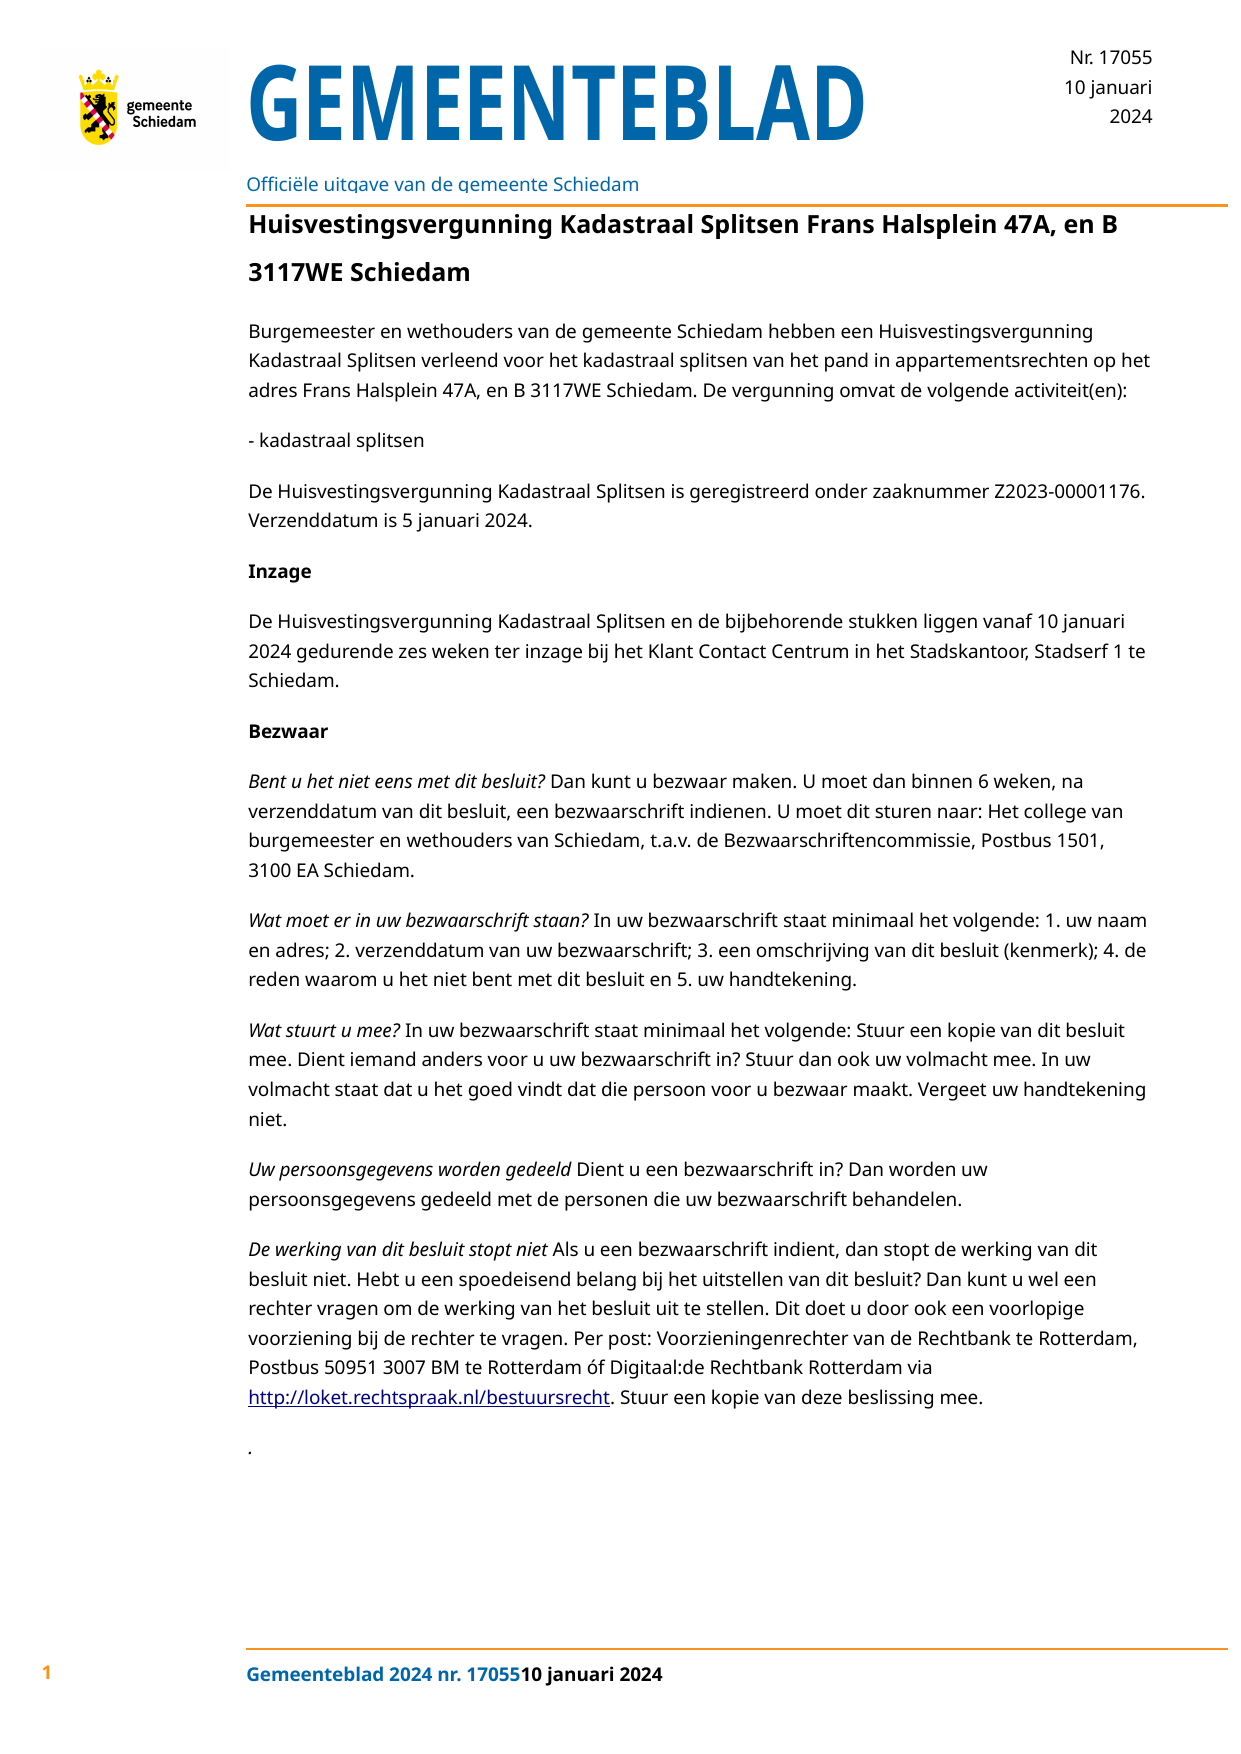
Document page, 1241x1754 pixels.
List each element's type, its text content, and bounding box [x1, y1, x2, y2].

text Burgemeester en wethouders van de gemeente Schiedam hebben een Huisvestingsvergunning Kadastraal Splitsen verleend voor het kadastraal splitsen van het pand in appartementsrechten op het adres Frans Halsplein 47A, en B 3117WE Schiedam. De vergunning omvat de volgende activiteit(en): [248, 318, 1152, 403]
text Uw persoonsgegevens worden gedeeld Dient u een bezwaarschrift in? Dan worden uw persoonsgegevens gedeeld met de personen die uw bezwaarschrift behandelen. [248, 1156, 1152, 1212]
text De werking van dit besluit stopt niet Als u een bezwaarschrift indient, dan stopt de werking van dit besluit niet. Hebt u een spoedeisend belang bij het uitstellen van dit besluit? Dan kunt u wel een rechter vragen om de werking van het besluit uit te stellen. Dit doet u door ook een voorlopige voorziening bij de rechter te vragen. Per post: Voorzieningenrechter van de Rechtbank te Rotterdam, Postbus 50951 3007 BM te Rotterdam óf Digitaal:de Rechtbank Rotterdam via http://loket.rechtspraak.nl/bestuursrecht. Stuur een kopie van deze beslissing mee. [248, 1236, 1152, 1410]
text - kadastraal splitsen [248, 427, 1152, 453]
text . [248, 1434, 1152, 1460]
text Huisvestingsvergunning Kadastraal Splitsen Frans Halsplein 47A, en B 3117WE Schiedam [248, 207, 1152, 288]
text Bent u het niet eens met dit besluit? Dan kunt u bezwaar maken. U moet dan binnen 6 weken, na verzenddatum van dit besluit, een bezwaarschrift indienen. U moet dit sturen naar: Het college van burgemeester en wethouders van Schiedam, t.a.v. de Bezwaarschriftencommissie, Postbus 1501, 3100 EA Schiedam. [248, 768, 1152, 883]
picture [41, 47, 231, 172]
text Bezwaar [248, 718, 1152, 744]
text De Huisvestingsvergunning Kadastraal Splitsen is geregistreerd onder zaaknummer Z2023-00001176. Verzenddatum is 5 januari 2024. [248, 478, 1152, 533]
text Wat stuurt u mee? In uw bezwaarschrift staat minimaal het volgende: Stuur een kopie van dit besluit mee. Dient iemand anders voor u uw bezwaarschrift in? Stuur dan ook uw volmacht mee. In uw volmacht staat dat u het goed vindt dat die persoon voor u bezwaar maakt. Vergeet uw handtekening niet. [248, 1017, 1152, 1132]
text Inzage [248, 558, 1152, 584]
text Wat moet er in uw bezwaarschrift staan? In uw bezwaarschrift staat minimaal het volgende: 1. uw naam en adres; 2. verzenddatum van uw bezwaarschrift; 3. een omschrijving van dit besluit (kenmerk); 4. de reden waarom u het niet bent met dit besluit en 5. uw handtekening. [248, 907, 1152, 992]
text De Huisvestingsvergunning Kadastraal Splitsen en de bijbehorende stukken liggen vanaf 10 januari 2024 gedurende zes weken ter inzage bij het Klant Contact Centrum in het Stadskantoor, Stadserf 1 te Schiedam. [248, 608, 1152, 693]
